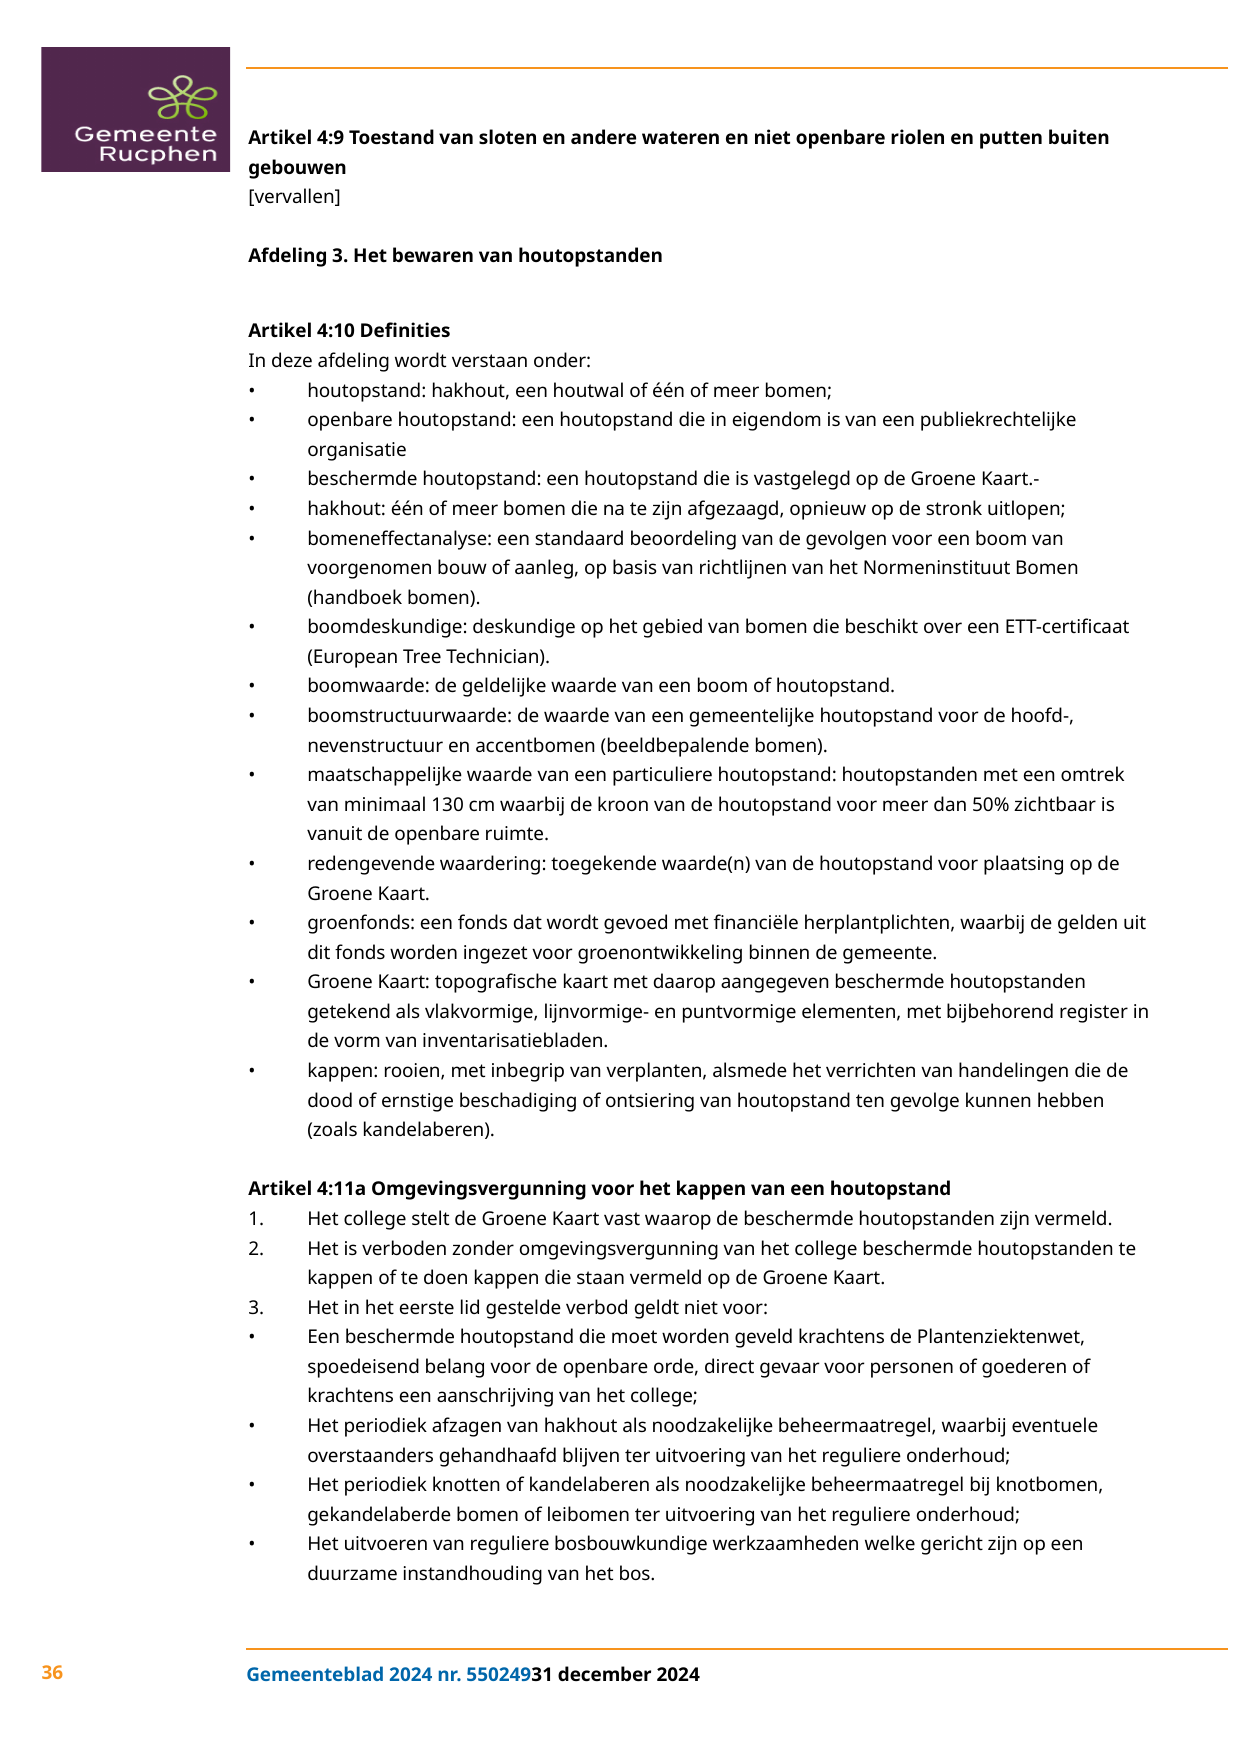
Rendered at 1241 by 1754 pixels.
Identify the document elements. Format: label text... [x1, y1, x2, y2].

picture [41, 47, 231, 172]
list Het is verboden zonder omgevingsvergunning van het college beschermde houtopstanden te kappen of te doen kappen die staan vermeld op de Groene Kaart. [248, 1235, 1152, 1290]
list boomdeskundige: deskundige op het gebied van bomen die beschikt over een ETT-certificaat (European Tree Technician). [248, 613, 1152, 669]
list maatschappelijke waarde van een particuliere houtopstand: houtopstanden met een omtrek van minimaal 130 cm waarbij de kroon van de houtopstand voor meer dan 50% zichtbaar is vanuit de openbare ruimte. [248, 761, 1152, 846]
text Artikel 4:11a Omgevingsvergunning voor het kappen van een houtopstand [248, 1176, 1152, 1201]
list openbare houtopstand: een houtopstand die in eigendom is van een publiekrechtelijke organisatie [248, 406, 1152, 462]
list Het periodiek afzagen van hakhout als noodzakelijke beheermaatregel, waarbij eventuele overstaanders gehandhaafd blijven ter uitvoering van het reguliere onderhoud; [248, 1412, 1152, 1468]
list Een beschermde houtopstand die moet worden geveld krachtens de Plantenziektenwet, spoedeisend belang voor de openbare orde, direct gevaar voor personen of goederen of krachtens een aanschrijving van het college; [248, 1323, 1152, 1408]
list houtopstand: hakhout, een houtwal of één of meer bomen; [248, 377, 1152, 403]
text [vervallen] [248, 183, 1152, 209]
list redengevende waardering: toegekende waarde(n) van de houtopstand voor plaatsing op de Groene Kaart. [248, 850, 1152, 906]
list kappen: rooien, met inbegrip van verplanten, alsmede het verrichten van handelingen die de dood of ernstige beschadiging of ontsiering van houtopstand ten gevolge kunnen hebben (zoals kandelaberen). [248, 1057, 1152, 1142]
list groenfonds: een fonds dat wordt gevoed met financiële herplantplichten, waarbij de gelden uit dit fonds worden ingezet voor groenontwikkeling binnen de gemeente. [248, 909, 1152, 965]
text Artikel 4:10 Definities [248, 318, 1152, 343]
list hakhout: één of meer bomen die na te zijn afgezaagd, opnieuw op de stronk uitlopen; [248, 495, 1152, 521]
list bomeneffectanalyse: een standaard beoordeling van de gevolgen voor een boom van voorgenomen bouw of aanleg, op basis van richtlijnen van het Normeninstituut Bomen (handboek bomen). [248, 525, 1152, 610]
text Artikel 4:9 Toestand van sloten en andere wateren en niet openbare riolen en putten buiten gebouwen [248, 124, 1152, 180]
list boomwaarde: de geldelijke waarde van een boom of houtopstand. [248, 673, 1152, 698]
text In deze afdeling wordt verstaan onder: [248, 347, 1152, 373]
list beschermde houtopstand: een houtopstand die is vastgelegd op de Groene Kaart.- [248, 466, 1152, 491]
text Afdeling 3. Het bewaren van houtopstanden [248, 243, 1152, 268]
list Het uitvoeren van reguliere bosbouwkundige werkzaamheden welke gericht zijn op een duurzame instandhouding van het bos. [248, 1531, 1152, 1586]
list Het in het eerste lid gestelde verbod geldt niet voor: [248, 1294, 1152, 1320]
list Het college stelt de Groene Kaart vast waarop de beschermde houtopstanden zijn vermeld. [248, 1205, 1152, 1231]
list boomstructuurwaarde: de waarde van een gemeentelijke houtopstand voor de hoofd-, nevenstructuur en accentbomen (beeldbepalende bomen). [248, 702, 1152, 758]
list Groene Kaart: topografische kaart met daarop aangegeven beschermde houtopstanden getekend als vlakvormige, lijnvormige- en puntvormige elementen, met bijbehorend register in de vorm van inventarisatiebladen. [248, 968, 1152, 1053]
list Het periodiek knotten of kandelaberen als noodzakelijke beheermaatregel bij knotbomen, gekandelaberde bomen of leibomen ter uitvoering van het reguliere onderhoud; [248, 1471, 1152, 1527]
